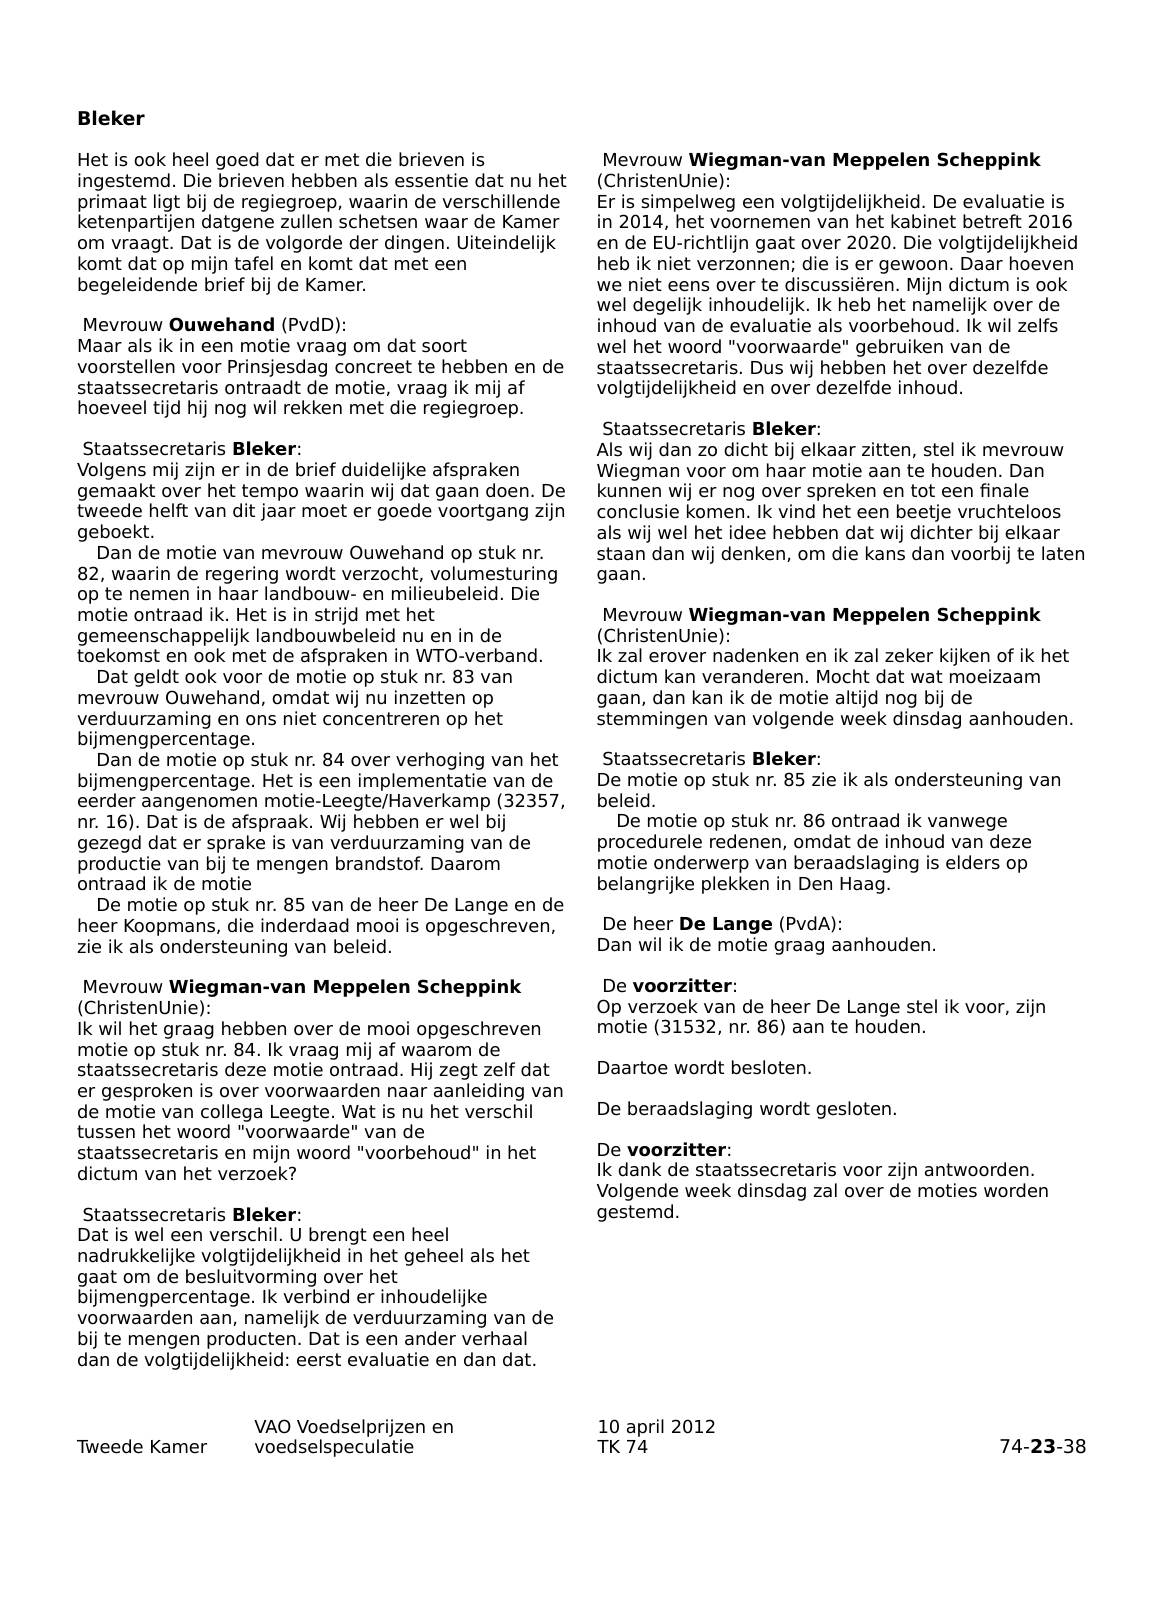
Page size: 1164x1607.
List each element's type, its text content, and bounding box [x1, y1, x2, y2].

text De voorzitter: [596, 976, 1087, 996]
text Maar als ik in een motie vraag om dat soort voorstellen voor Prinsjesdag concreet te hebben en de staatssecretaris ontraadt de motie, vraag ik mij af hoeveel tijd hij nog wil rekken met die regiegroep. [77, 336, 567, 419]
text De heer De Lange (PvdA): [596, 914, 1087, 935]
text Er is simpelweg een volgtijdelijkheid. De evaluatie is in 2014, het voornemen van het kabinet betreft 2016 en de EU-richtlijn gaat over 2020. Die volgtijdelijkheid heb ik niet verzonnen; die is er gewoon. Daar hoeven we niet eens over te discussiëren. Mijn dictum is ook wel degelijk inhoudelijk. Ik heb het namelijk over de inhoud van de evaluatie als voorbehoud. Ik wil zelfs wel het woord "voorwaarde" gebruiken van de staatssecretaris. Dus wij hebben het over dezelfde volgtijdelijkheid en over dezelfde inhoud. [596, 192, 1087, 399]
text Staatssecretaris Bleker: [596, 419, 1087, 440]
text Volgens mij zijn er in de brief duidelijke afspraken gemaakt over het tempo waarin wij dat gaan doen. De tweede helft van dit jaar moet er goede voortgang zijn geboekt. [77, 460, 567, 543]
text Dat geldt ook voor de motie op stuk nr. 83 van mevrouw Ouwehand, omdat wij nu inzetten op verduurzaming en ons niet concentreren op het bijmengpercentage. [77, 667, 567, 750]
text Het is ook heel goed dat er met die brieven is ingestemd. Die brieven hebben als essentie dat nu het primaat ligt bij de regiegroep, waarin de verschillende ketenpartijen datgene zullen schetsen waar de Kamer om vraagt. Dat is de volgorde der dingen. Uiteindelijk komt dat op mijn tafel en komt dat met een begeleidende brief bij de Kamer. [77, 150, 567, 295]
text Dan de motie op stuk nr. 84 over verhoging van het bijmengpercentage. Het is een implementatie van de eerder aangenomen motie-Leegte/Haverkamp (32357, nr. 16). Dat is de afspraak. Wij hebben er wel bij gezegd dat er sprake is van verduurzaming van de productie van bij te mengen brandstof. Daarom ontraad ik de motie [77, 750, 567, 895]
text Als wij dan zo dicht bij elkaar zitten, stel ik mevrouw Wiegman voor om haar motie aan te houden. Dan kunnen wij er nog over spreken en tot een finale conclusie komen. Ik vind het een beetje vruchteloos als wij wel het idee hebben dat wij dichter bij elkaar staan dan wij denken, om die kans dan voorbij te laten gaan. [596, 440, 1087, 585]
text De voorzitter: [596, 1139, 1087, 1160]
text Mevrouw Wiegman-van Meppelen Scheppink (ChristenUnie): [596, 150, 1087, 192]
text De beraadslaging wordt gesloten. [596, 1099, 1087, 1119]
text Dan de motie van mevrouw Ouwehand op stuk nr. 82, waarin de regering wordt verzocht, volumesturing op te nemen in haar landbouw- en milieubeleid. Die motie ontraad ik. Het is in strijd met het gemeenschappelijk landbouwbeleid nu en in de toekomst en ook met de afspraken in WTO-verband. [77, 543, 567, 667]
text Ik wil het graag hebben over de mooi opgeschreven motie op stuk nr. 84. Ik vraag mij af waarom de staatssecretaris deze motie ontraad. Hij zegt zelf dat er gesproken is over voorwaarden naar aanleiding van de motie van collega Leegte. Wat is nu het verschil tussen het woord "voorwaarde" van de staatssecretaris en mijn woord "voorbehoud" in het dictum van het verzoek? [77, 1019, 567, 1184]
text Ik zal erover nadenken en ik zal zeker kijken of ik het dictum kan veranderen. Mocht dat wat moeizaam gaan, dan kan ik de motie altijd nog bij de stemmingen van volgende week dinsdag aanhouden. [596, 646, 1087, 729]
text Staatssecretaris Bleker: [77, 439, 567, 460]
text Mevrouw Wiegman-van Meppelen Scheppink (ChristenUnie): [77, 977, 567, 1019]
text De motie op stuk nr. 85 zie ik als ondersteuning van beleid. [596, 770, 1087, 811]
text Dat is wel een verschil. U brengt een heel nadrukkelijke volgtijdelijkheid in het geheel als het gaat om de besluitvorming over het bijmengpercentage. Ik verbind er inhoudelijke voorwaarden aan, namelijk de verduurzaming van de bij te mengen producten. Dat is een ander verhaal dan de volgtijdelijkheid: eerst evaluatie en dan dat. [77, 1225, 567, 1370]
text Mevrouw Wiegman-van Meppelen Scheppink (ChristenUnie): [596, 605, 1087, 646]
text Mevrouw Ouwehand (PvdD): [77, 315, 567, 336]
text Dan wil ik de motie graag aanhouden. [596, 935, 1087, 956]
text Daartoe wordt besloten. [596, 1058, 1087, 1079]
text Staatssecretaris Bleker: [596, 749, 1087, 770]
text Op verzoek van de heer De Lange stel ik voor, zijn motie (31532, nr. 86) aan te houden. [596, 996, 1087, 1038]
text Staatssecretaris Bleker: [77, 1204, 567, 1225]
text De motie op stuk nr. 85 van de heer De Lange en de heer Koopmans, die inderdaad mooi is opgeschreven, zie ik als ondersteuning van beleid. [77, 895, 567, 957]
text Ik dank de staatssecretaris voor zijn antwoorden. Volgende week dinsdag zal over de moties worden gestemd. [596, 1160, 1087, 1222]
text De motie op stuk nr. 86 ontraad ik vanwege procedurele redenen, omdat de inhoud van deze motie onderwerp van beraadslaging is elders op belangrijke plekken in Den Haag. [596, 811, 1087, 894]
